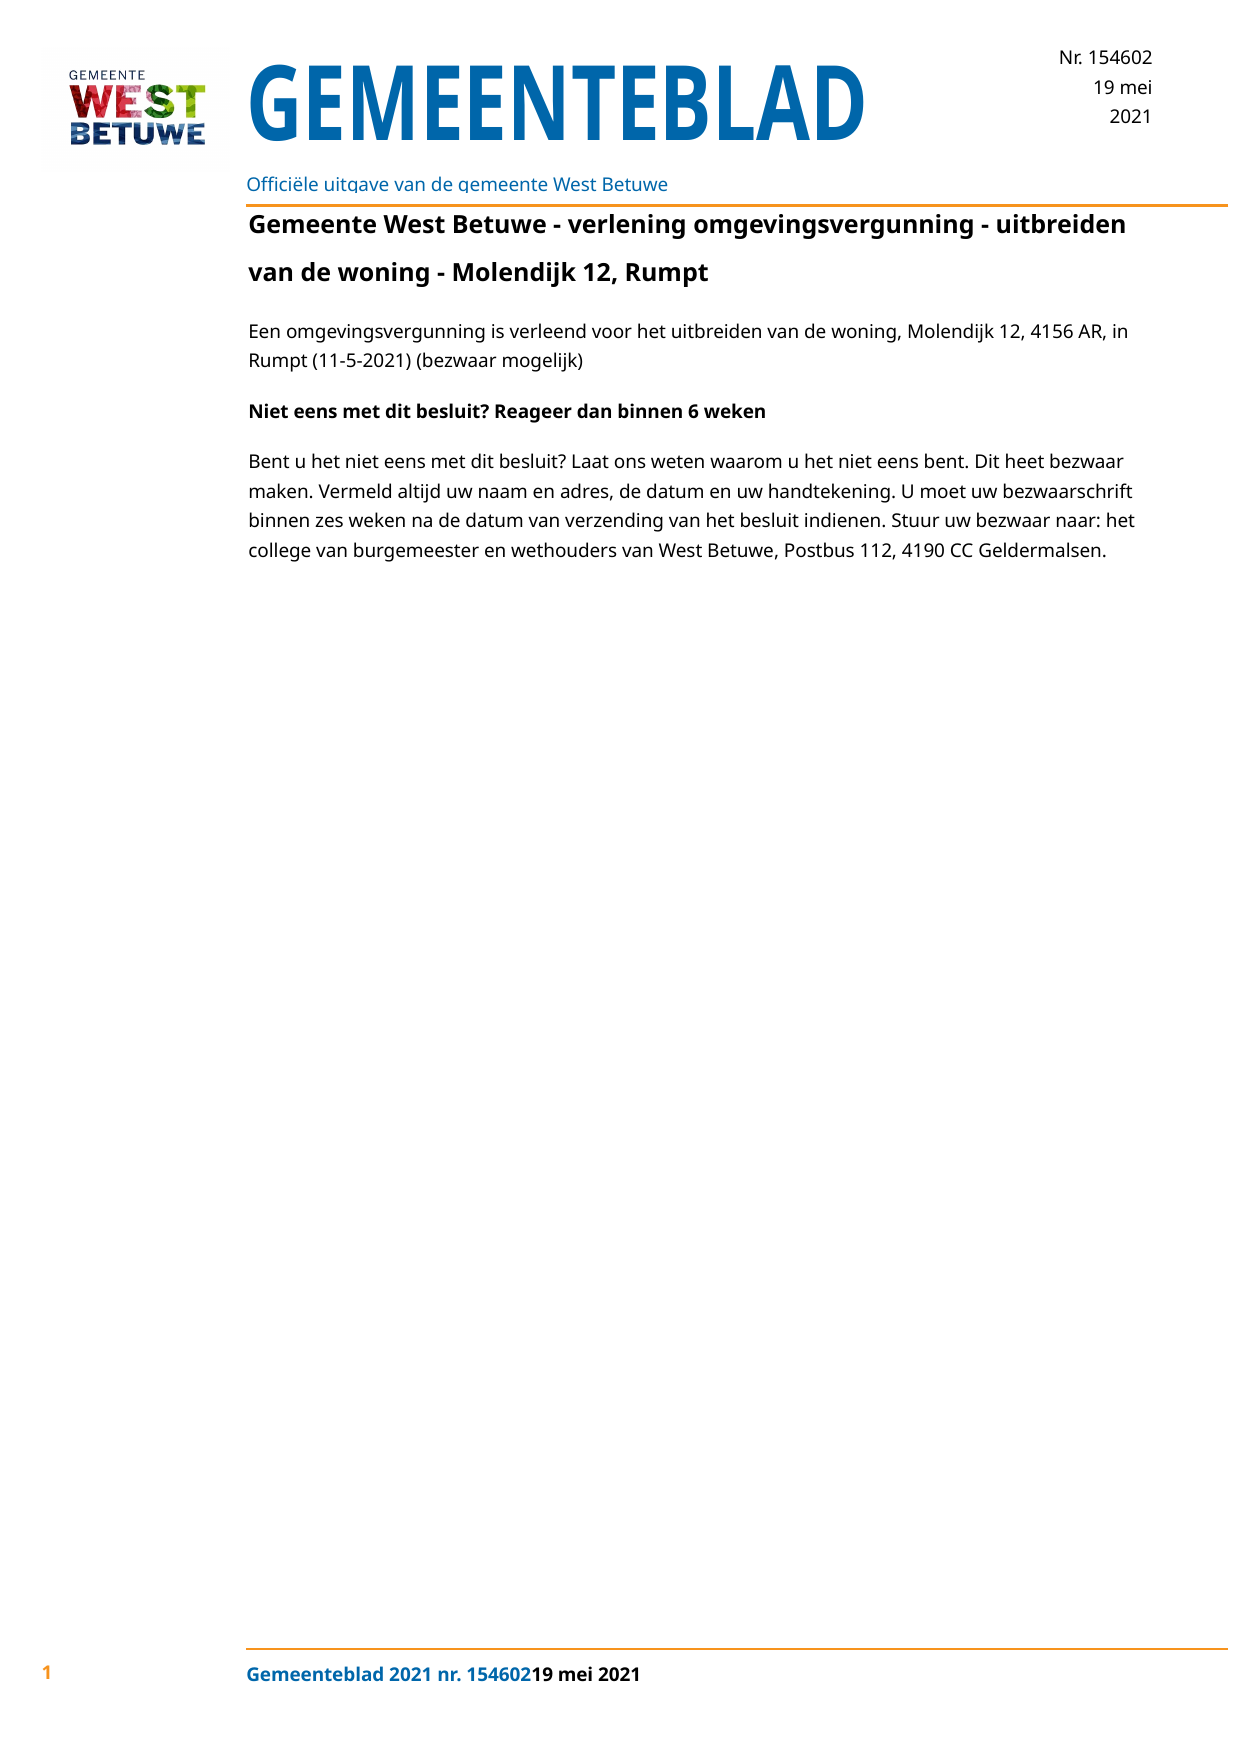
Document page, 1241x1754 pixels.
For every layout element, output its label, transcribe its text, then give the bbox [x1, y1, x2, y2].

text Een omgevingsvergunning is verleend voor het uitbreiden van de woning, Molendijk 12, 4156 AR, in Rumpt (11-5-2021) (bezwaar mogelijk) [248, 318, 1152, 373]
text Bent u het niet eens met dit besluit? Laat ons weten waarom u het niet eens bent. Dit heet bezwaar maken. Vermeld altijd uw naam en adres, de datum en uw handtekening. U moet uw bezwaarschrift binnen zes weken na de datum van verzending van het besluit indienen. Stuur uw bezwaar naar: het college van burgemeester en wethouders van West Betuwe, Postbus 112, 4190 CC Geldermalsen. [248, 448, 1152, 563]
picture [41, 47, 231, 172]
text Niet eens met dit besluit? Reageer dan binnen 6 weken [248, 398, 1152, 424]
text Gemeente West Betuwe - verlening omgevingsvergunning - uitbreiden van de woning - Molendijk 12, Rumpt [248, 207, 1152, 288]
